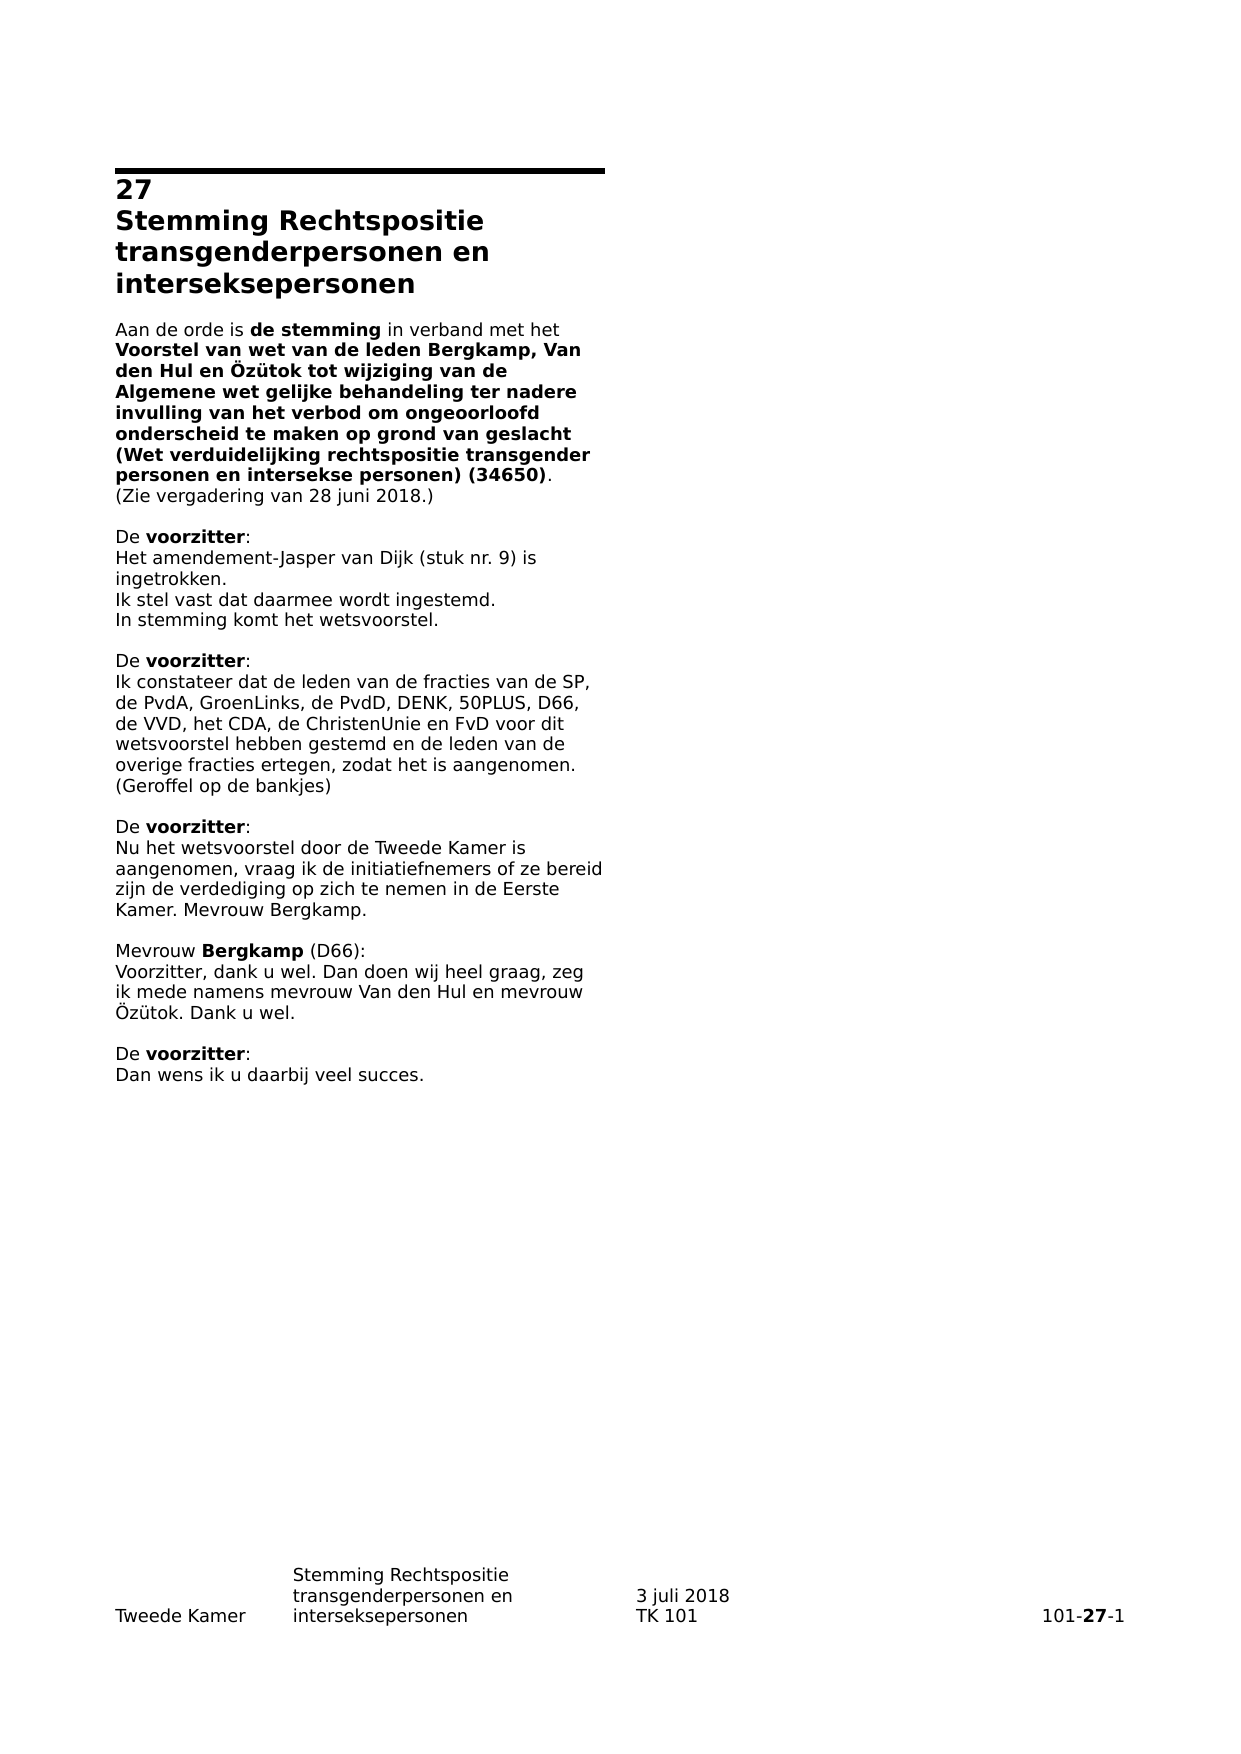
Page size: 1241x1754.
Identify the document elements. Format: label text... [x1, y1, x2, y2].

text Ik constateer dat de leden van de fracties van de SP, de PvdA, GroenLinks, de PvdD, DENK, 50PLUS, D66, de VVD, het CDA, de ChristenUnie en FvD voor dit wetsvoorstel hebben gestemd en de leden van de overige fracties ertegen, zodat het is aangenomen. [115, 672, 605, 776]
text (Zie vergadering van 28 juni 2018.) [115, 486, 605, 507]
text Ik stel vast dat daarmee wordt ingestemd. [115, 589, 605, 610]
text Dan wens ik u daarbij veel succes. [115, 1065, 605, 1086]
text De voorzitter: [115, 817, 605, 837]
text Mevrouw Bergkamp (D66): [115, 941, 605, 961]
text Nu het wetsvoorstel door de Tweede Kamer is aangenomen, vraag ik de initiatiefnemers of ze bereid zijn de verdediging op zich te nemen in de Eerste Kamer. Mevrouw Bergkamp. [115, 837, 605, 921]
text De voorzitter: [115, 527, 605, 548]
text De voorzitter: [115, 1044, 605, 1065]
text Het amendement-Jasper van Dijk (stuk nr. 9) is ingetrokken. [115, 548, 605, 589]
text (Geroffel op de bankjes) [115, 776, 605, 797]
text In stemming komt het wetsvoorstel. [115, 610, 605, 631]
text De voorzitter: [115, 651, 605, 672]
text Voorzitter, dank u wel. Dan doen wij heel graag, zeg ik mede namens mevrouw Van den Hul en mevrouw Özütok. Dank u wel. [115, 961, 605, 1024]
title 27 Stemming Rechtspositie transgenderpersonen en interseksepersonen [115, 174, 605, 299]
text Aan de orde is de stemming in verband met het Voorstel van wet van de leden Bergkamp, Van den Hul en Özütok tot wijziging van de Algemene wet gelijke behandeling ter nadere invulling van het verbod om ongeoorloofd onderscheid te maken op grond van geslacht (Wet verduidelijking rechtspositie transgender personen en intersekse personen) (34650). [115, 319, 605, 486]
